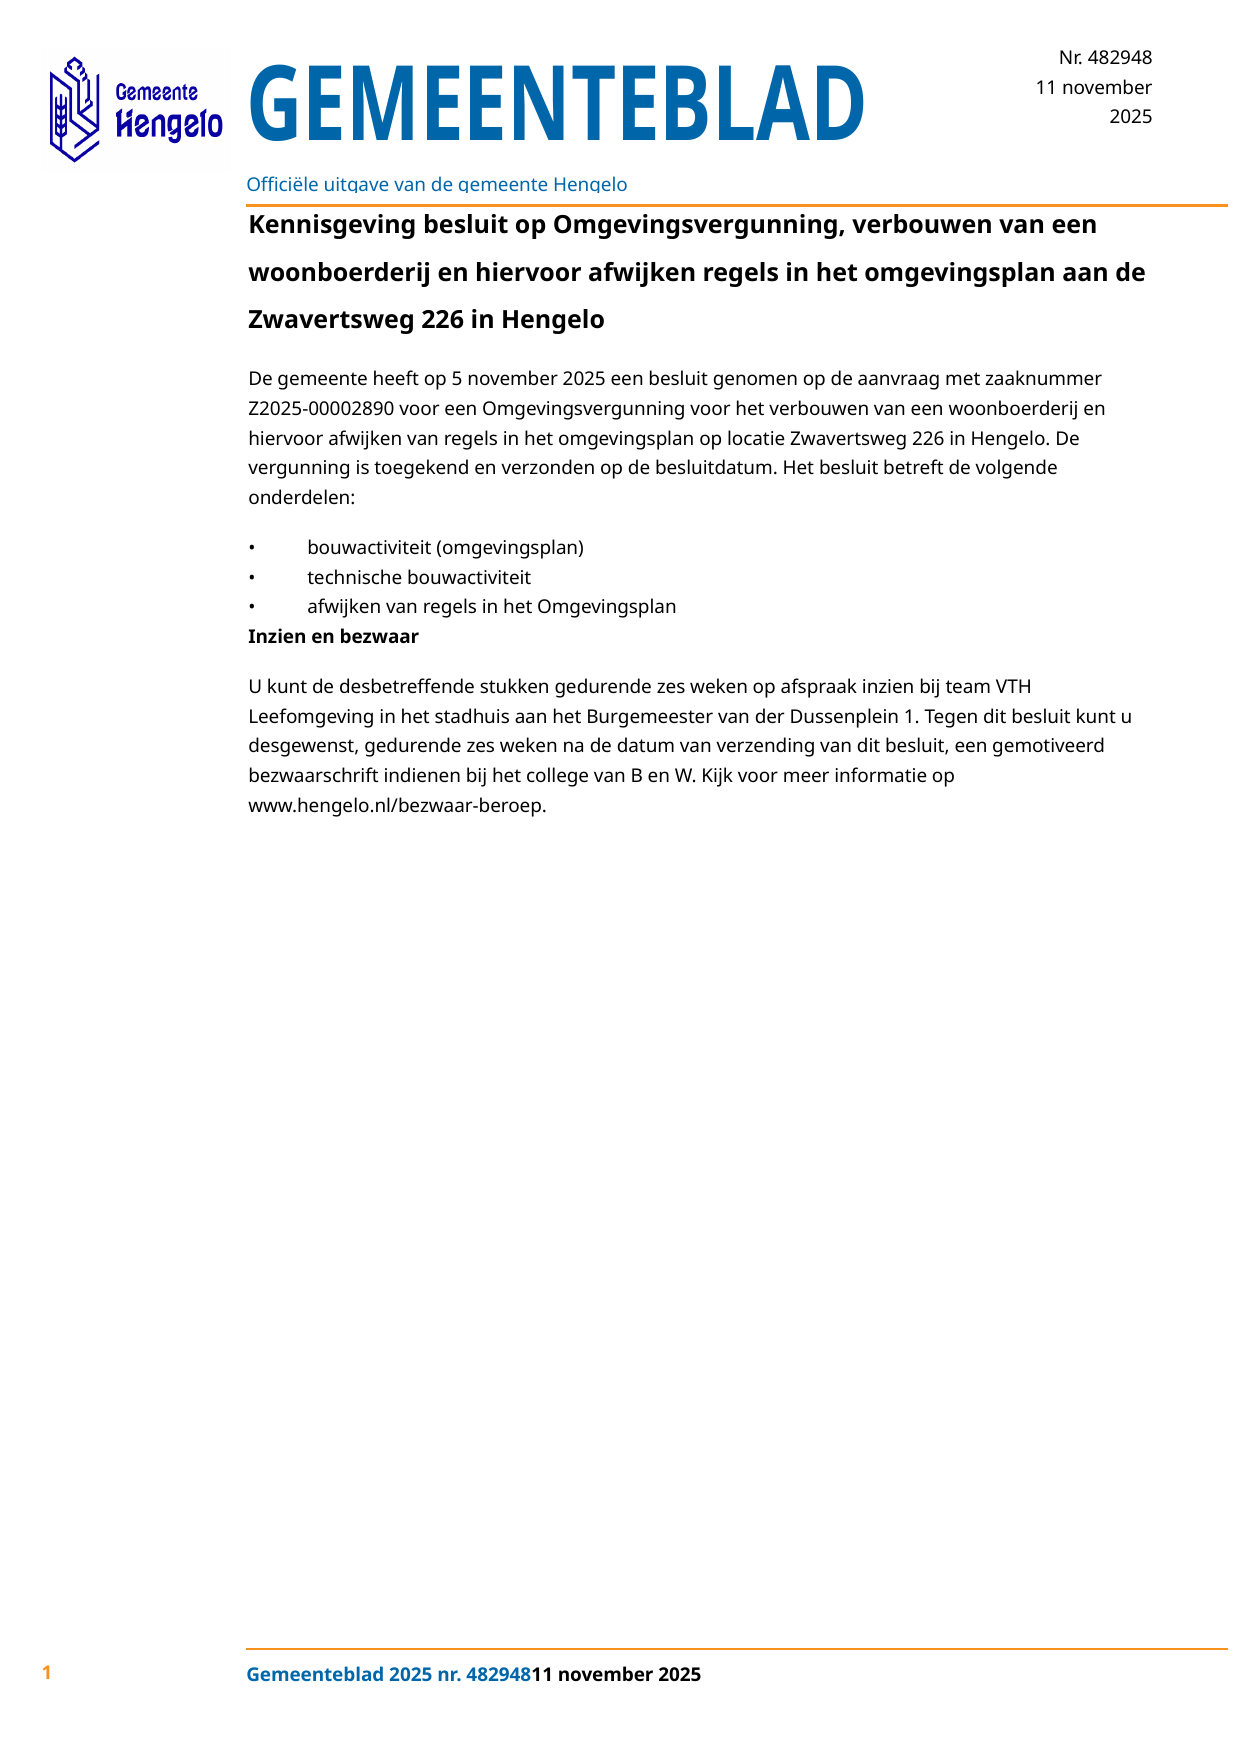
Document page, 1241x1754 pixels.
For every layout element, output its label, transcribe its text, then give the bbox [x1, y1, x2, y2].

list technische bouwactiviteit [248, 564, 1152, 589]
picture [41, 47, 231, 172]
list afwijken van regels in het Omgevingsplan [248, 593, 1152, 619]
list bouwactiviteit (omgevingsplan) [248, 534, 1152, 560]
text Kennisgeving besluit op Omgevingsvergunning, verbouwen van een woonboerderij en hiervoor afwijken regels in het omgevingsplan aan de Zwavertsweg 226 in Hengelo [248, 207, 1152, 336]
text De gemeente heeft op 5 november 2025 een besluit genomen op de aanvraag met zaaknummer Z2025-00002890 voor een Omgevingsvergunning voor het verbouwen van een woonboerderij en hiervoor afwijken van regels in het omgevingsplan op locatie Zwavertsweg 226 in Hengelo. De vergunning is toegekend en verzonden op de besluitdatum. Het besluit betreft de volgende onderdelen: [248, 366, 1152, 509]
text U kunt de desbetreffende stukken gedurende zes weken op afspraak inzien bij team VTH Leefomgeving in het stadhuis aan het Burgemeester van der Dussenplein 1. Tegen dit besluit kunt u desgewenst, gedurende zes weken na de datum van verzending van dit besluit, een gemotiveerd bezwaarschrift indienen bij het college van B en W. Kijk voor meer informatie op www.hengelo.nl/bezwaar-beroep. [248, 673, 1152, 817]
text Inzien en bezwaar [248, 623, 1152, 649]
